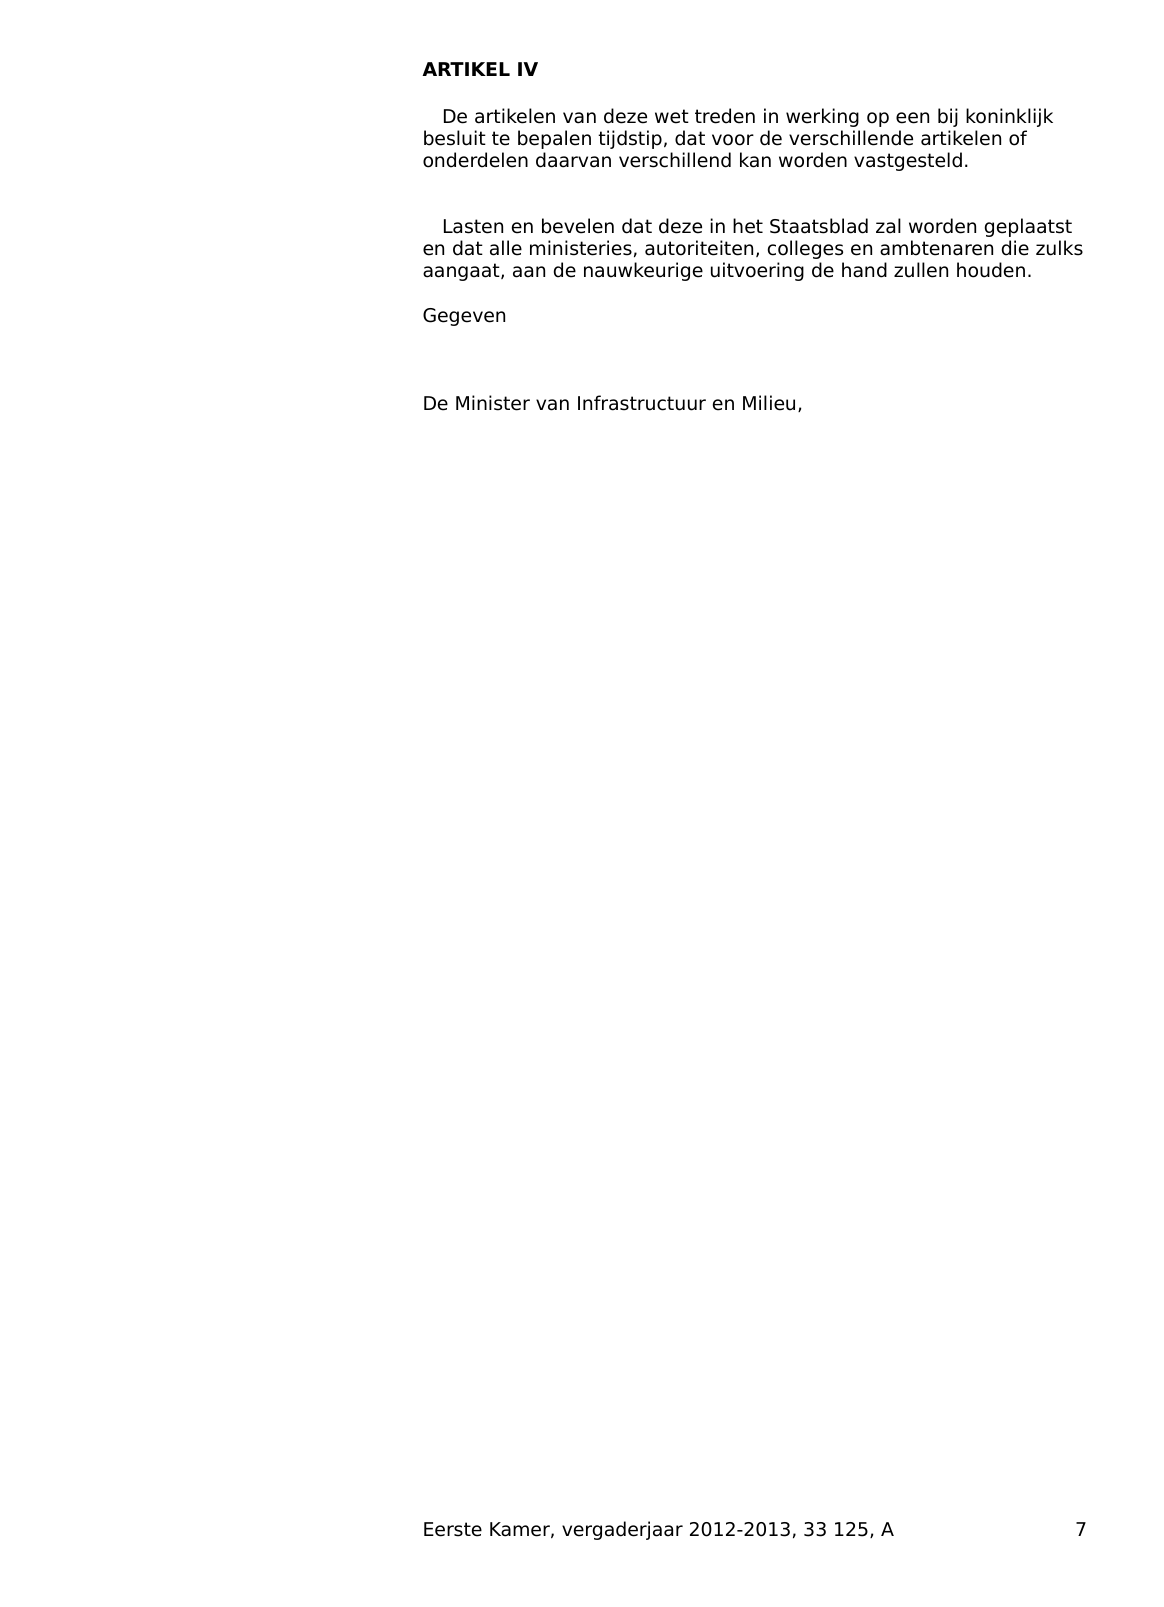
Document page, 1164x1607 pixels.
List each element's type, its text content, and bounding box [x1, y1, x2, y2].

subtitle ARTIKEL IV [422, 59, 1087, 81]
text Lasten en bevelen dat deze in het Staatsblad zal worden geplaatst en dat alle ministeries, autoriteiten, colleges en ambtenaren die zulks aangaat, aan de nauwkeurige uitvoering de hand zullen houden. [422, 216, 1087, 282]
text Gegeven [422, 304, 1087, 326]
text De Minister van Infrastructuur en Milieu, [422, 393, 1087, 415]
text De artikelen van deze wet treden in werking op een bij koninklijk besluit te bepalen tijdstip, dat voor de verschillende artikelen of onderdelen daarvan verschillend kan worden vastgesteld. [422, 106, 1087, 172]
